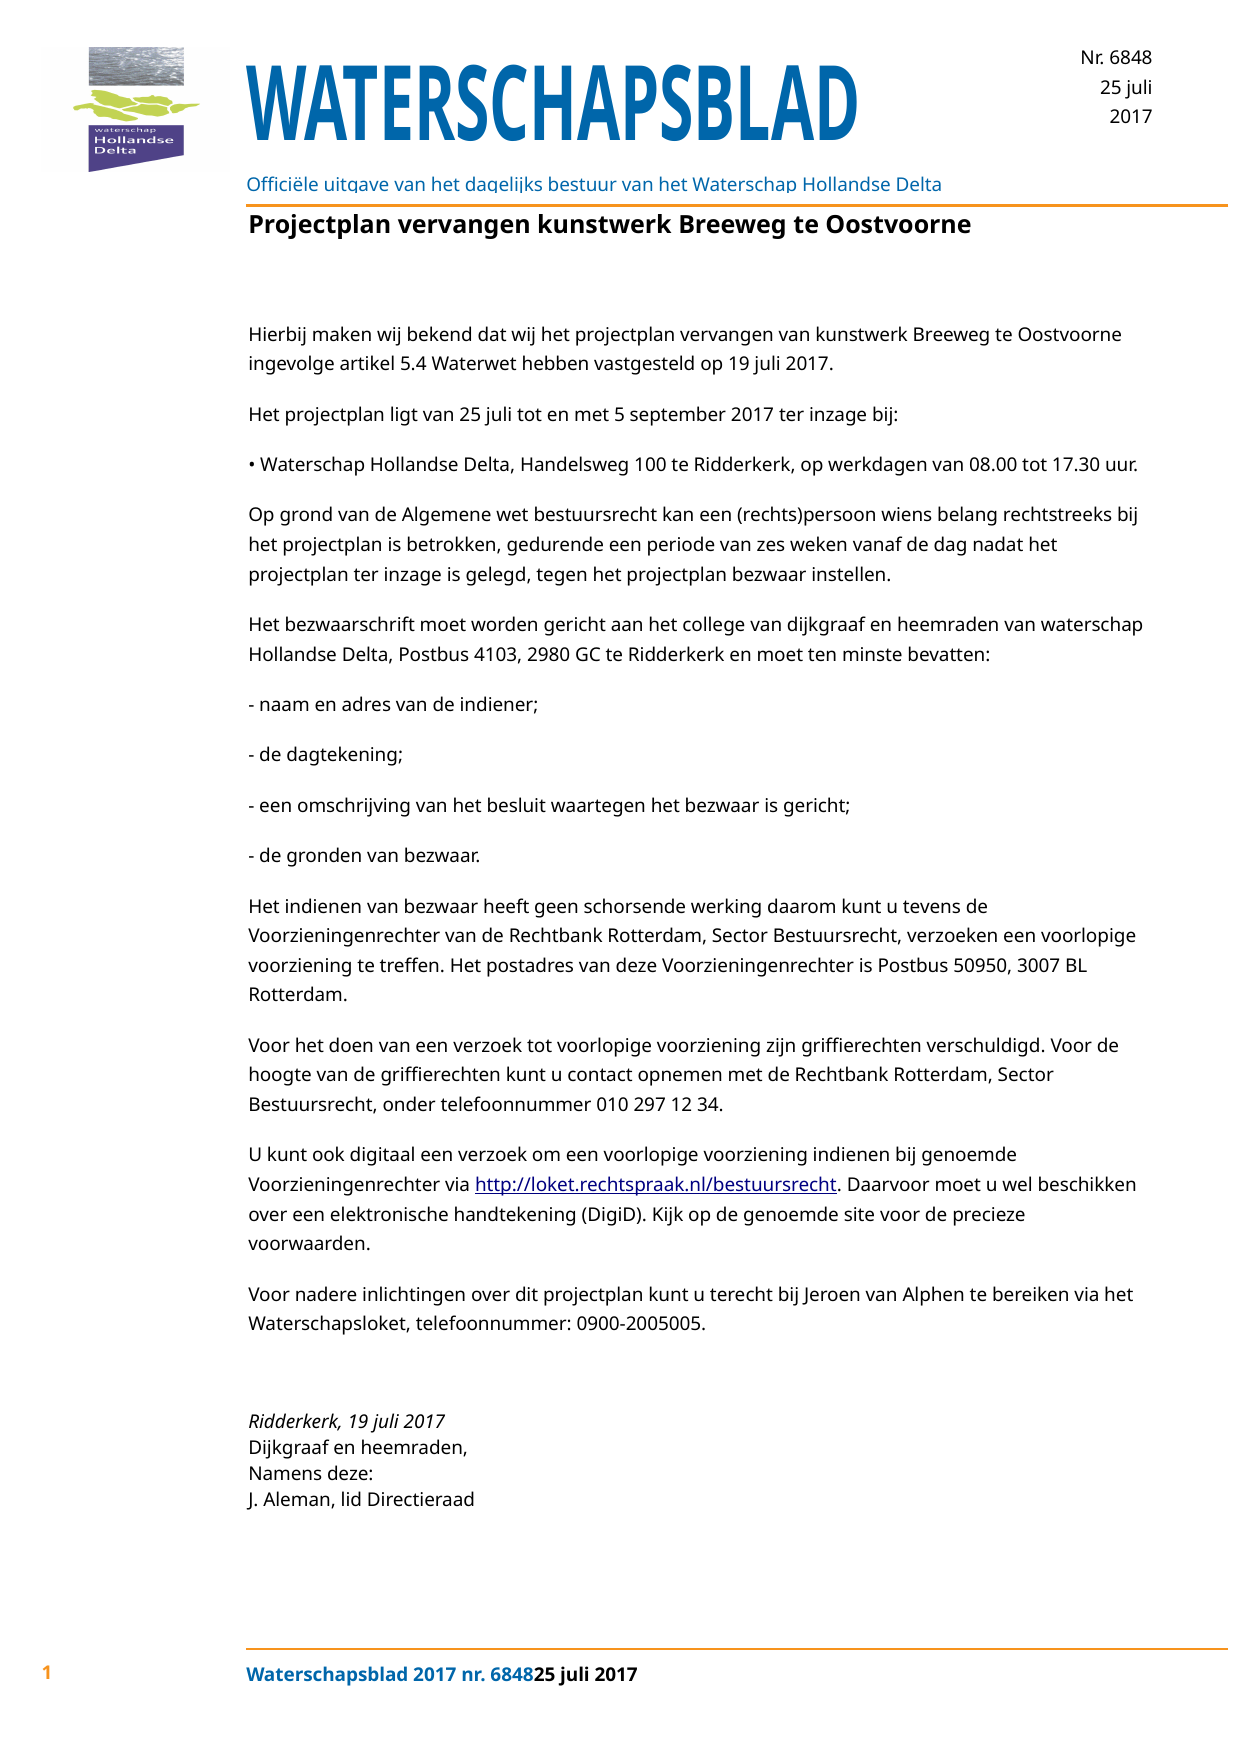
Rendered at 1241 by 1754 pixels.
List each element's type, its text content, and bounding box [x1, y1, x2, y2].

text Het bezwaarschrift moet worden gericht aan het college van dijkgraaf en heemraden van waterschap Hollandse Delta, Postbus 4103, 2980 GC te Ridderkerk en moet ten minste bevatten: [248, 611, 1152, 666]
text J. Aleman, lid Directieraad [248, 1486, 1152, 1511]
text Op grond van de Algemene wet bestuursrecht kan een (rechts)persoon wiens belang rechtstreeks bij het projectplan is betrokken, gedurende een periode van zes weken vanaf de dag nadat het projectplan ter inzage is gelegd, tegen het projectplan bezwaar instellen. [248, 502, 1152, 586]
text Namens deze: [248, 1460, 1152, 1486]
text Het indienen van bezwaar heeft geen schorsende werking daarom kunt u tevens de Voorzieningenrechter van de Rechtbank Rotterdam, Sector Bestuursrecht, verzoeken een voorlopige voorziening te treffen. Het postadres van deze Voorzieningenrechter is Postbus 50950, 3007 BL Rotterdam. [248, 893, 1152, 1007]
text Projectplan vervangen kunstwerk Breeweg te Oostvoorne [248, 207, 1152, 241]
picture [41, 47, 231, 172]
text Ridderkerk, 19 juli 2017 [248, 1408, 1152, 1434]
text U kunt ook digitaal een verzoek om een voorlopige voorziening indienen bij genoemde Voorzieningenrechter via http://loket.rechtspraak.nl/bestuursrecht. Daarvoor moet u wel beschikken over een elektronische handtekening (DigiD). Kijk op de genoemde site voor de precieze voorwaarden. [248, 1142, 1152, 1256]
text Het projectplan ligt van 25 juli tot en met 5 september 2017 ter inzage bij: [248, 401, 1152, 426]
text - de gronden van bezwaar. [248, 842, 1152, 868]
text • Waterschap Hollandse Delta, Handelsweg 100 te Ridderkerk, op werkdagen van 08.00 tot 17.30 uur. [248, 451, 1152, 477]
text - naam en adres van de indiener; [248, 691, 1152, 717]
text Voor nadere inlichtingen over dit projectplan kunt u terecht bij Jeroen van Alphen te bereiken via het Waterschapsloket, telefoonnummer: 0900-2005005. [248, 1281, 1152, 1336]
text Voor het doen van een verzoek tot voorlopige voorziening zijn griffierechten verschuldigd. Voor de hoogte van de griffierechten kunt u contact opnemen met de Rechtbank Rotterdam, Sector Bestuursrecht, onder telefoonnummer 010 297 12 34. [248, 1032, 1152, 1117]
text - een omschrijving van het besluit waartegen het bezwaar is gericht; [248, 792, 1152, 818]
text Dijkgraaf en heemraden, [248, 1434, 1152, 1460]
text Hierbij maken wij bekend dat wij het projectplan vervangen van kunstwerk Breeweg te Oostvoorne ingevolge artikel 5.4 Waterwet hebben vastgesteld op 19 juli 2017. [248, 321, 1152, 376]
text - de dagtekening; [248, 742, 1152, 767]
